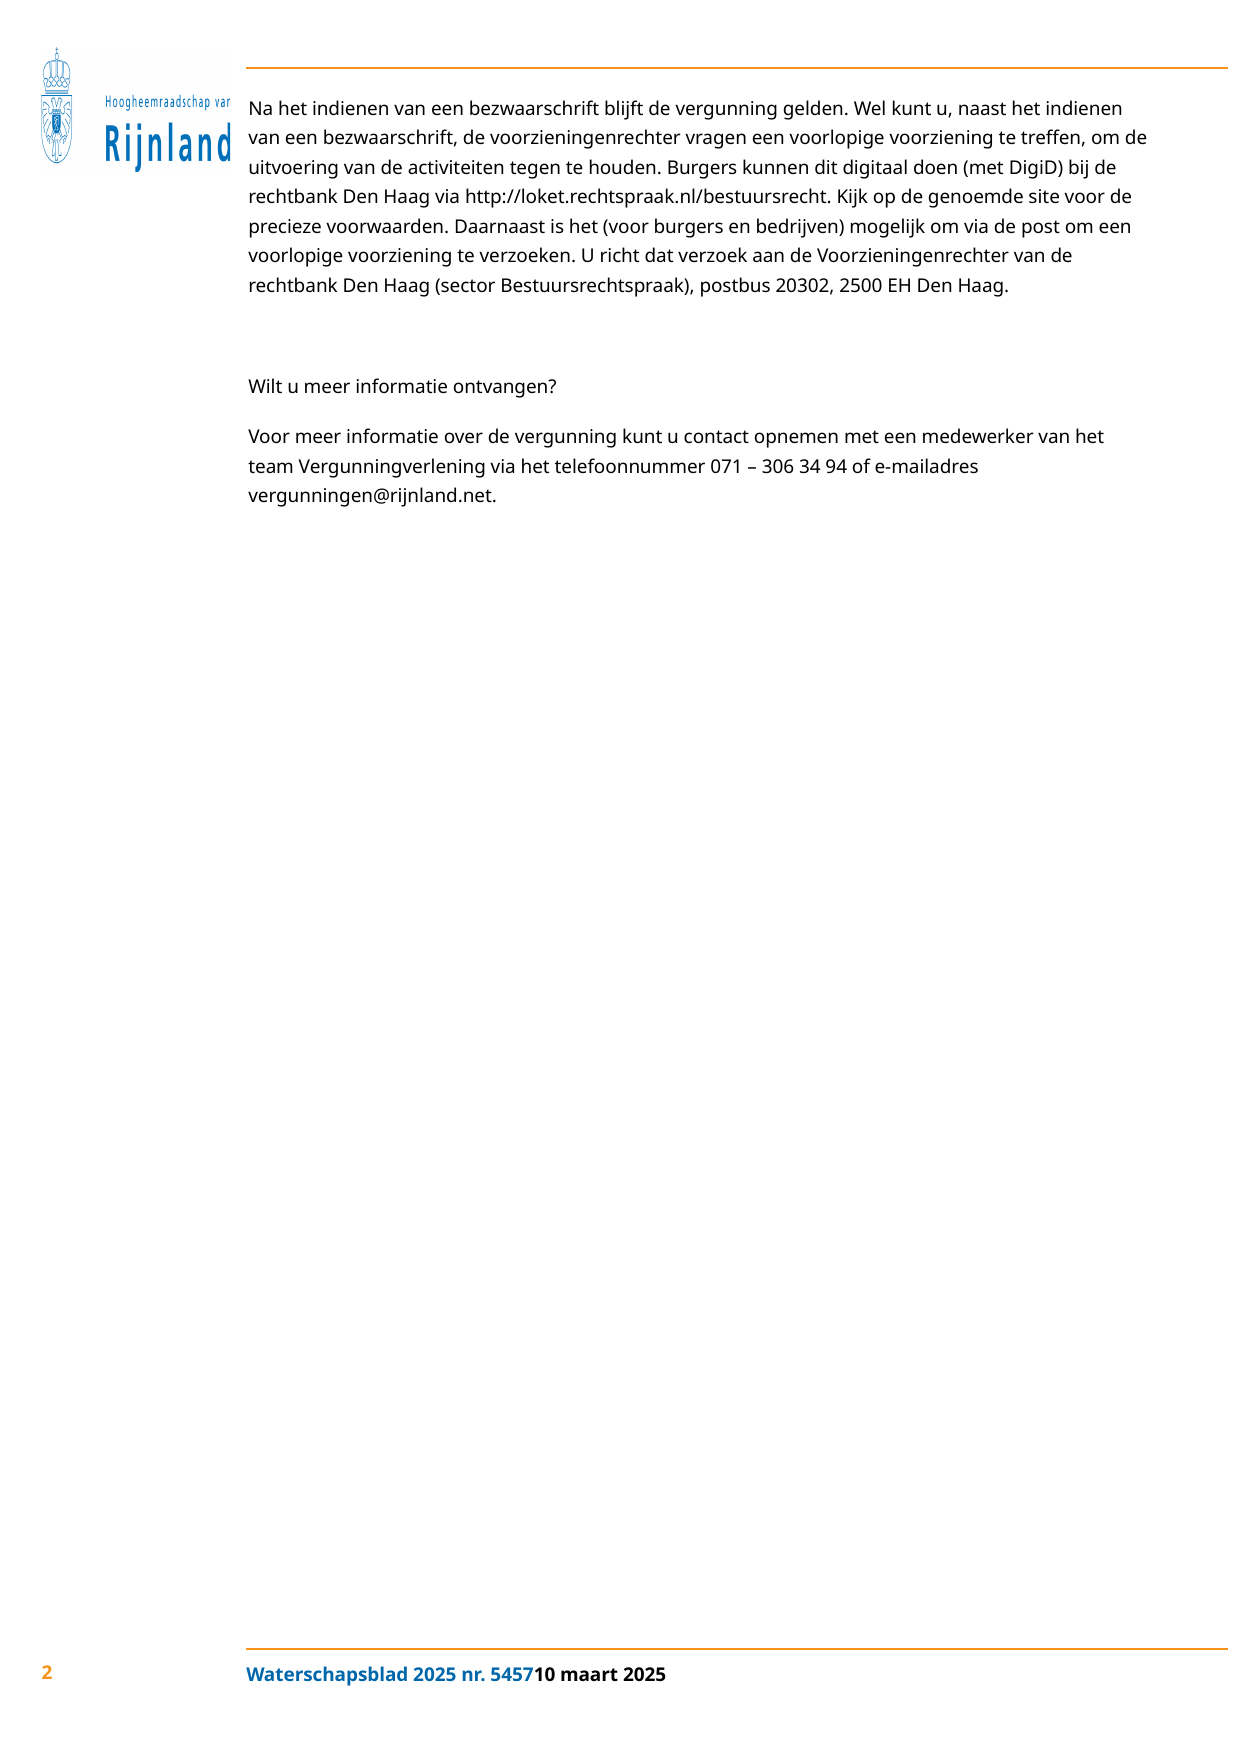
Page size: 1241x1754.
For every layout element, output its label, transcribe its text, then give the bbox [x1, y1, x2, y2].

text Voor meer informatie over de vergunning kunt u contact opnemen met een medewerker van het team Vergunningverlening via het telefoonnummer 071 – 306 34 94 of e-mailadres vergunningen@rijnland.net. [248, 423, 1152, 508]
text Na het indienen van een bezwaarschrift blijft de vergunning gelden. Wel kunt u, naast het indienen van een bezwaarschrift, de voorzieningenrechter vragen een voorlopige voorziening te treffen, om de uitvoering van de activiteiten tegen te houden. Burgers kunnen dit digitaal doen (met DigiD) bij de rechtbank Den Haag via http://loket.rechtspraak.nl/bestuursrecht. Kijk op de genoemde site voor de precieze voorwaarden. Daarnaast is het (voor burgers en bedrijven) mogelijk om via de post om een voorlopige voorziening te verzoeken. U richt dat verzoek aan de Voorzieningenrechter van de rechtbank Den Haag (sector Bestuursrechtspraak), postbus 20302, 2500 EH Den Haag. [248, 95, 1152, 298]
picture [41, 47, 231, 172]
text Wilt u meer informatie ontvangen? [248, 373, 1152, 399]
